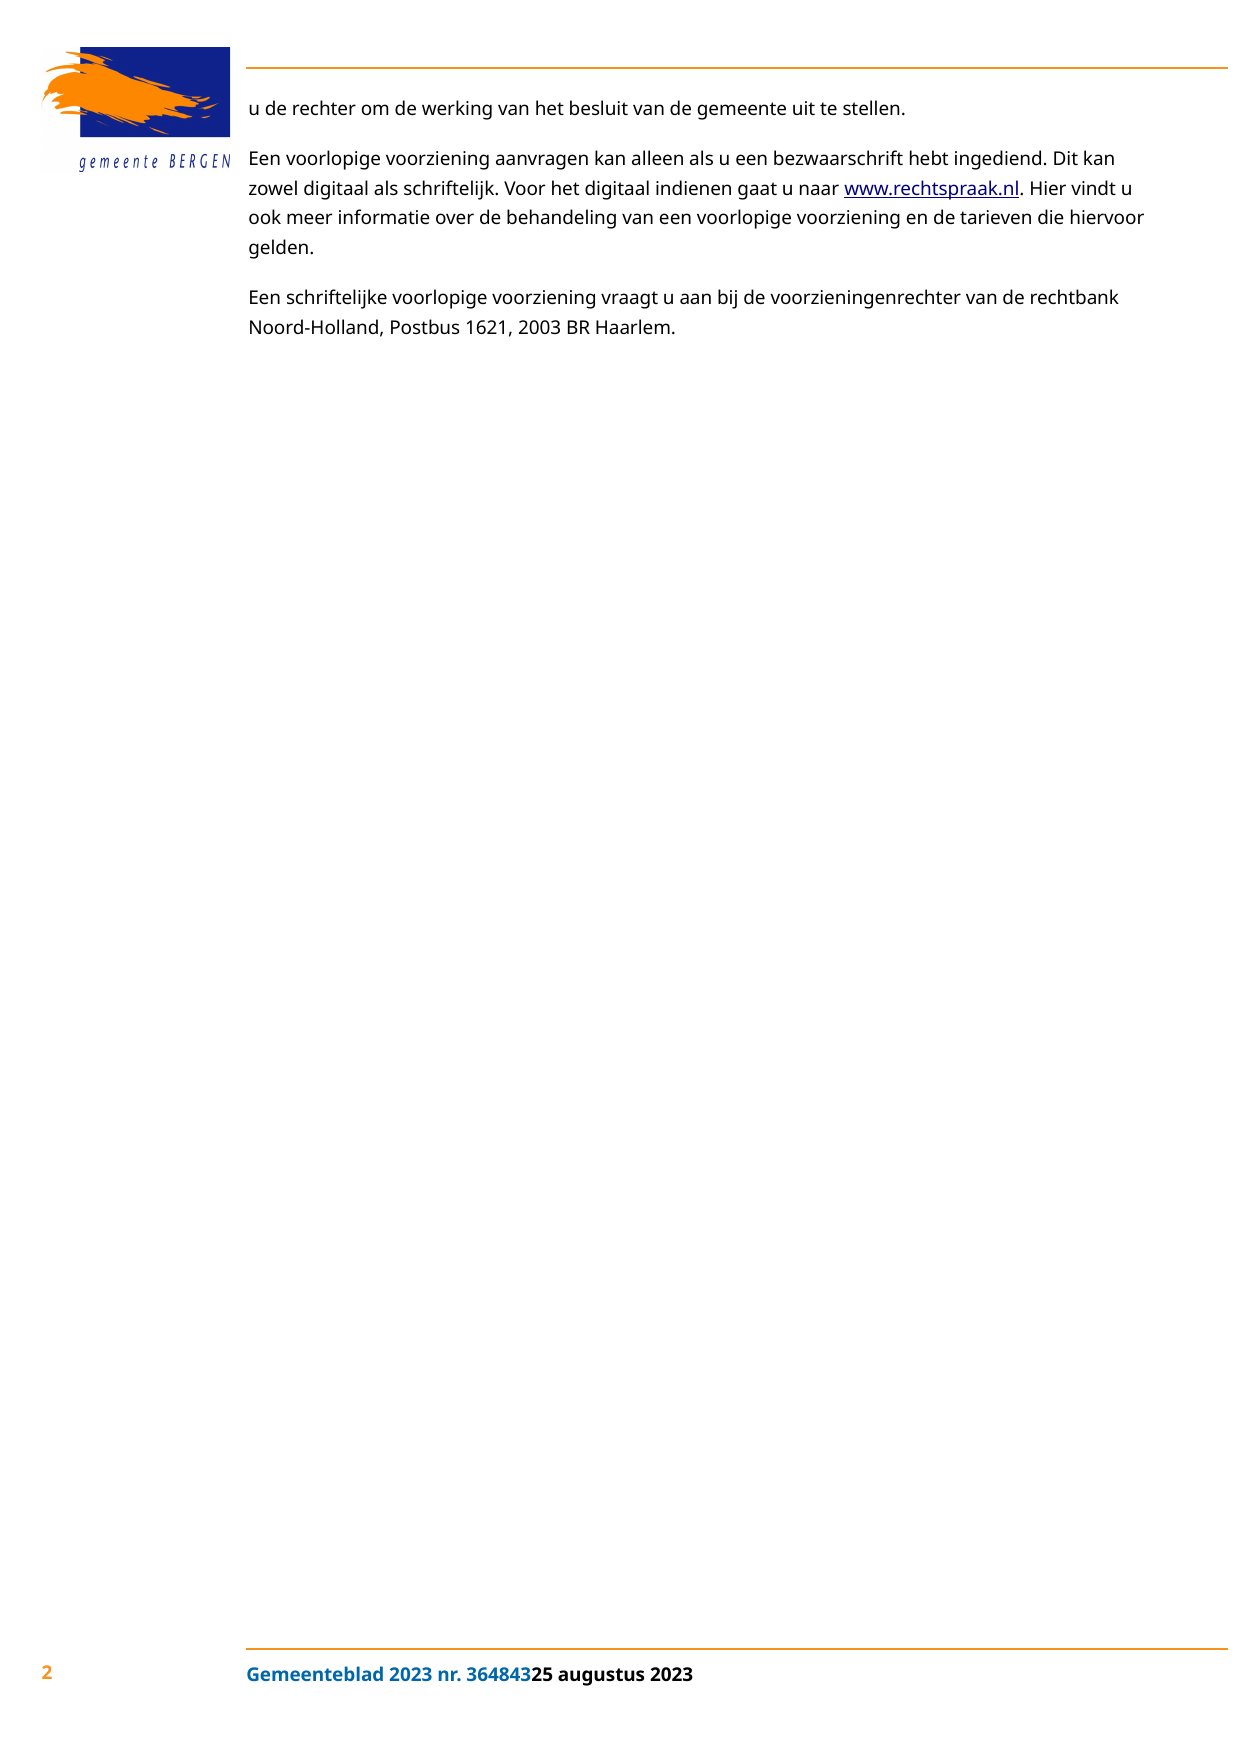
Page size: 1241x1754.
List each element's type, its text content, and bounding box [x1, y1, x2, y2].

text Een voorlopige voorziening aanvragen kan alleen als u een bezwaarschrift hebt ingediend. Dit kan zowel digitaal als schriftelijk. Voor het digitaal indienen gaat u naar www.rechtspraak.nl. Hier vindt u ook meer informatie over de behandeling van een voorlopige voorziening en de tarieven die hiervoor gelden. [248, 145, 1152, 260]
picture [41, 47, 231, 172]
text Een schriftelijke voorlopige voorziening vraagt u aan bij de voorzieningenrechter van de rechtbank Noord-Holland, Postbus 1621, 2003 BR Haarlem. [248, 284, 1152, 340]
text u de rechter om de werking van het besluit van de gemeente uit te stellen. [248, 95, 1152, 121]
